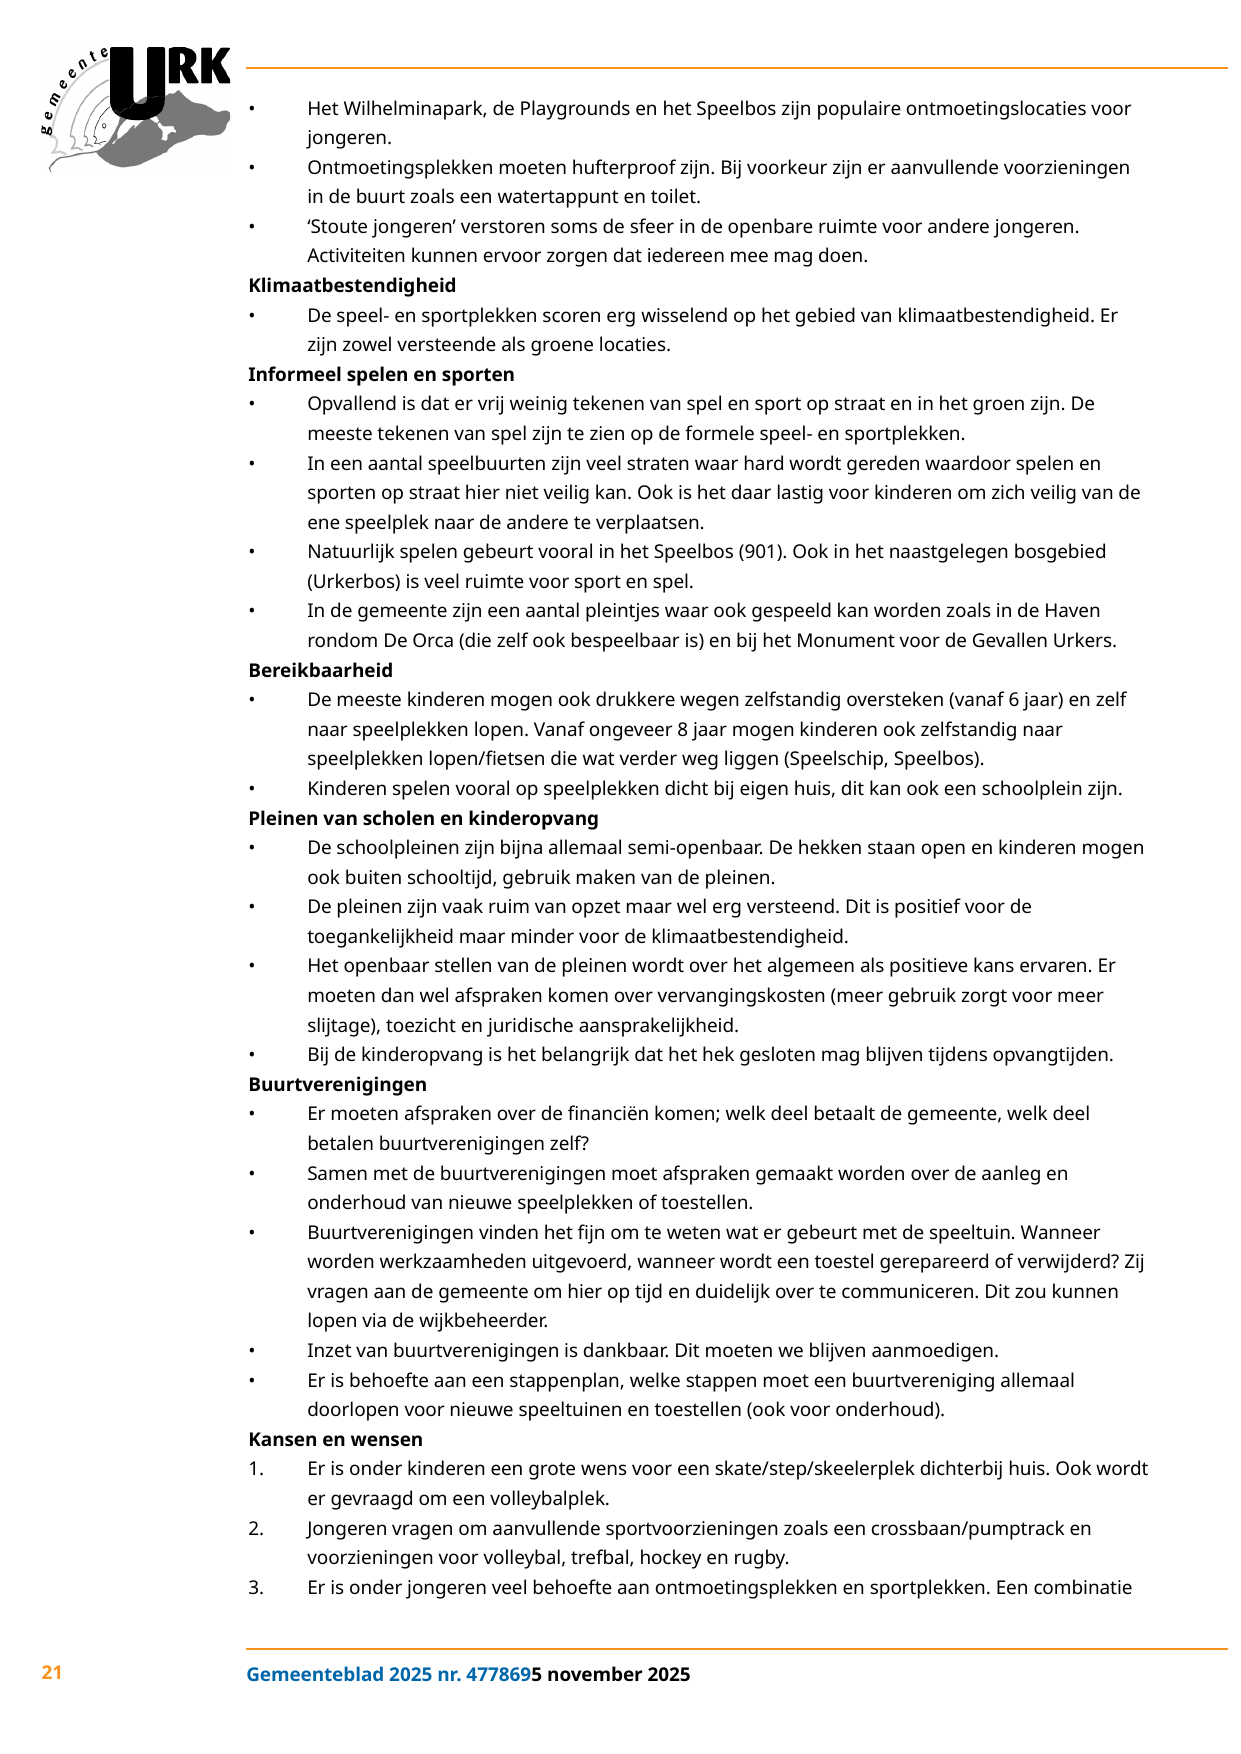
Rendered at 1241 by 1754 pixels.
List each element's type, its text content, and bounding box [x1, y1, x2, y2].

list In de gemeente zijn een aantal pleintjes waar ook gespeeld kan worden zoals in de Haven rondom De Orca (die zelf ook bespeelbaar is) en bij het Monument voor de Gevallen Urkers. [248, 598, 1152, 653]
list De meeste kinderen mogen ook drukkere wegen zelfstandig oversteken (vanaf 6 jaar) en zelf naar speelplekken lopen. Vanaf ongeveer 8 jaar mogen kinderen ook zelfstandig naar speelplekken lopen/fietsen die wat verder weg liggen (Speelschip, Speelbos). [248, 686, 1152, 771]
text Klimaatbestendigheid [248, 272, 1152, 298]
list Er moeten afspraken over de financiën komen; welk deel betaalt de gemeente, welk deel betalen buurtverenigingen zelf? [248, 1101, 1152, 1156]
list Buurtverenigingen vinden het fijn om te weten wat er gebeurt met de speeltuin. Wanneer worden werkzaamheden uitgevoerd, wanneer wordt een toestel gerepareerd of verwijderd? Zij vragen aan de gemeente om hier op tijd en duidelijk over te communiceren. Dit zou kunnen lopen via de wijkbeheerder. [248, 1219, 1152, 1333]
list Ontmoetingsplekken moeten hufterproof zijn. Bij voorkeur zijn er aanvullende voorzieningen in de buurt zoals een watertappunt en toilet. [248, 154, 1152, 209]
picture [41, 47, 231, 172]
list Kinderen spelen vooral op speelplekken dicht bij eigen huis, dit kan ook een schoolplein zijn. [248, 775, 1152, 801]
list Natuurlijk spelen gebeurt vooral in het Speelbos (901). Ook in het naastgelegen bosgebied (Urkerbos) is veel ruimte voor sport en spel. [248, 538, 1152, 594]
list In een aantal speelbuurten zijn veel straten waar hard wordt gereden waardoor spelen en sporten op straat hier niet veilig kan. Ook is het daar lastig voor kinderen om zich veilig van de ene speelplek naar de andere te verplaatsen. [248, 450, 1152, 535]
list Opvallend is dat er vrij weinig tekenen van spel en sport op straat en in het groen zijn. De meeste tekenen van spel zijn te zien op de formele speel- en sportplekken. [248, 391, 1152, 446]
list Er is behoefte aan een stappenplan, welke stappen moet een buurtvereniging allemaal doorlopen voor nieuwe speeltuinen en toestellen (ook voor onderhoud). [248, 1367, 1152, 1422]
list Bij de kinderopvang is het belangrijk dat het hek gesloten mag blijven tijdens opvangtijden. [248, 1041, 1152, 1067]
list Het openbaar stellen van de pleinen wordt over het algemeen als positieve kans ervaren. Er moeten dan wel afspraken komen over vervangingskosten (meer gebruik zorgt voor meer slijtage), toezicht en juridische aansprakelijkheid. [248, 953, 1152, 1038]
text Informeel spelen en sporten [248, 361, 1152, 387]
text Buurtverenigingen [248, 1071, 1152, 1097]
list De speel- en sportplekken scoren erg wisselend op het gebied van klimaatbestendigheid. Er zijn zowel versteende als groene locaties. [248, 302, 1152, 357]
list Het Wilhelminapark, de Playgrounds en het Speelbos zijn populaire ontmoetingslocaties voor jongeren. [248, 95, 1152, 150]
list Er is onder kinderen een grote wens voor een skate/step/skeelerplek dichterbij huis. Ook wordt er gevraagd om een volleybalplek. [248, 1456, 1152, 1511]
text Pleinen van scholen en kinderopvang [248, 805, 1152, 831]
list De pleinen zijn vaak ruim van opzet maar wel erg versteend. Dit is positief voor de toegankelijkheid maar minder voor de klimaatbestendigheid. [248, 893, 1152, 949]
list Inzet van buurtverenigingen is dankbaar. Dit moeten we blijven aanmoedigen. [248, 1337, 1152, 1363]
text Kansen en wensen [248, 1426, 1152, 1452]
text Bereikbaarheid [248, 657, 1152, 683]
list Er is onder jongeren veel behoefte aan ontmoetingsplekken en sportplekken. Een combinatie [248, 1574, 1152, 1600]
list De schoolpleinen zijn bijna allemaal semi-openbaar. De hekken staan open en kinderen mogen ook buiten schooltijd, gebruik maken van de pleinen. [248, 834, 1152, 890]
list Jongeren vragen om aanvullende sportvoorzieningen zoals een crossbaan/pumptrack en voorzieningen voor volleybal, trefbal, hockey en rugby. [248, 1515, 1152, 1570]
list ‘Stoute jongeren’ verstoren soms de sfeer in de openbare ruimte voor andere jongeren. Activiteiten kunnen ervoor zorgen dat iedereen mee mag doen. [248, 213, 1152, 268]
list Samen met de buurtverenigingen moet afspraken gemaakt worden over de aanleg en onderhoud van nieuwe speelplekken of toestellen. [248, 1160, 1152, 1215]
